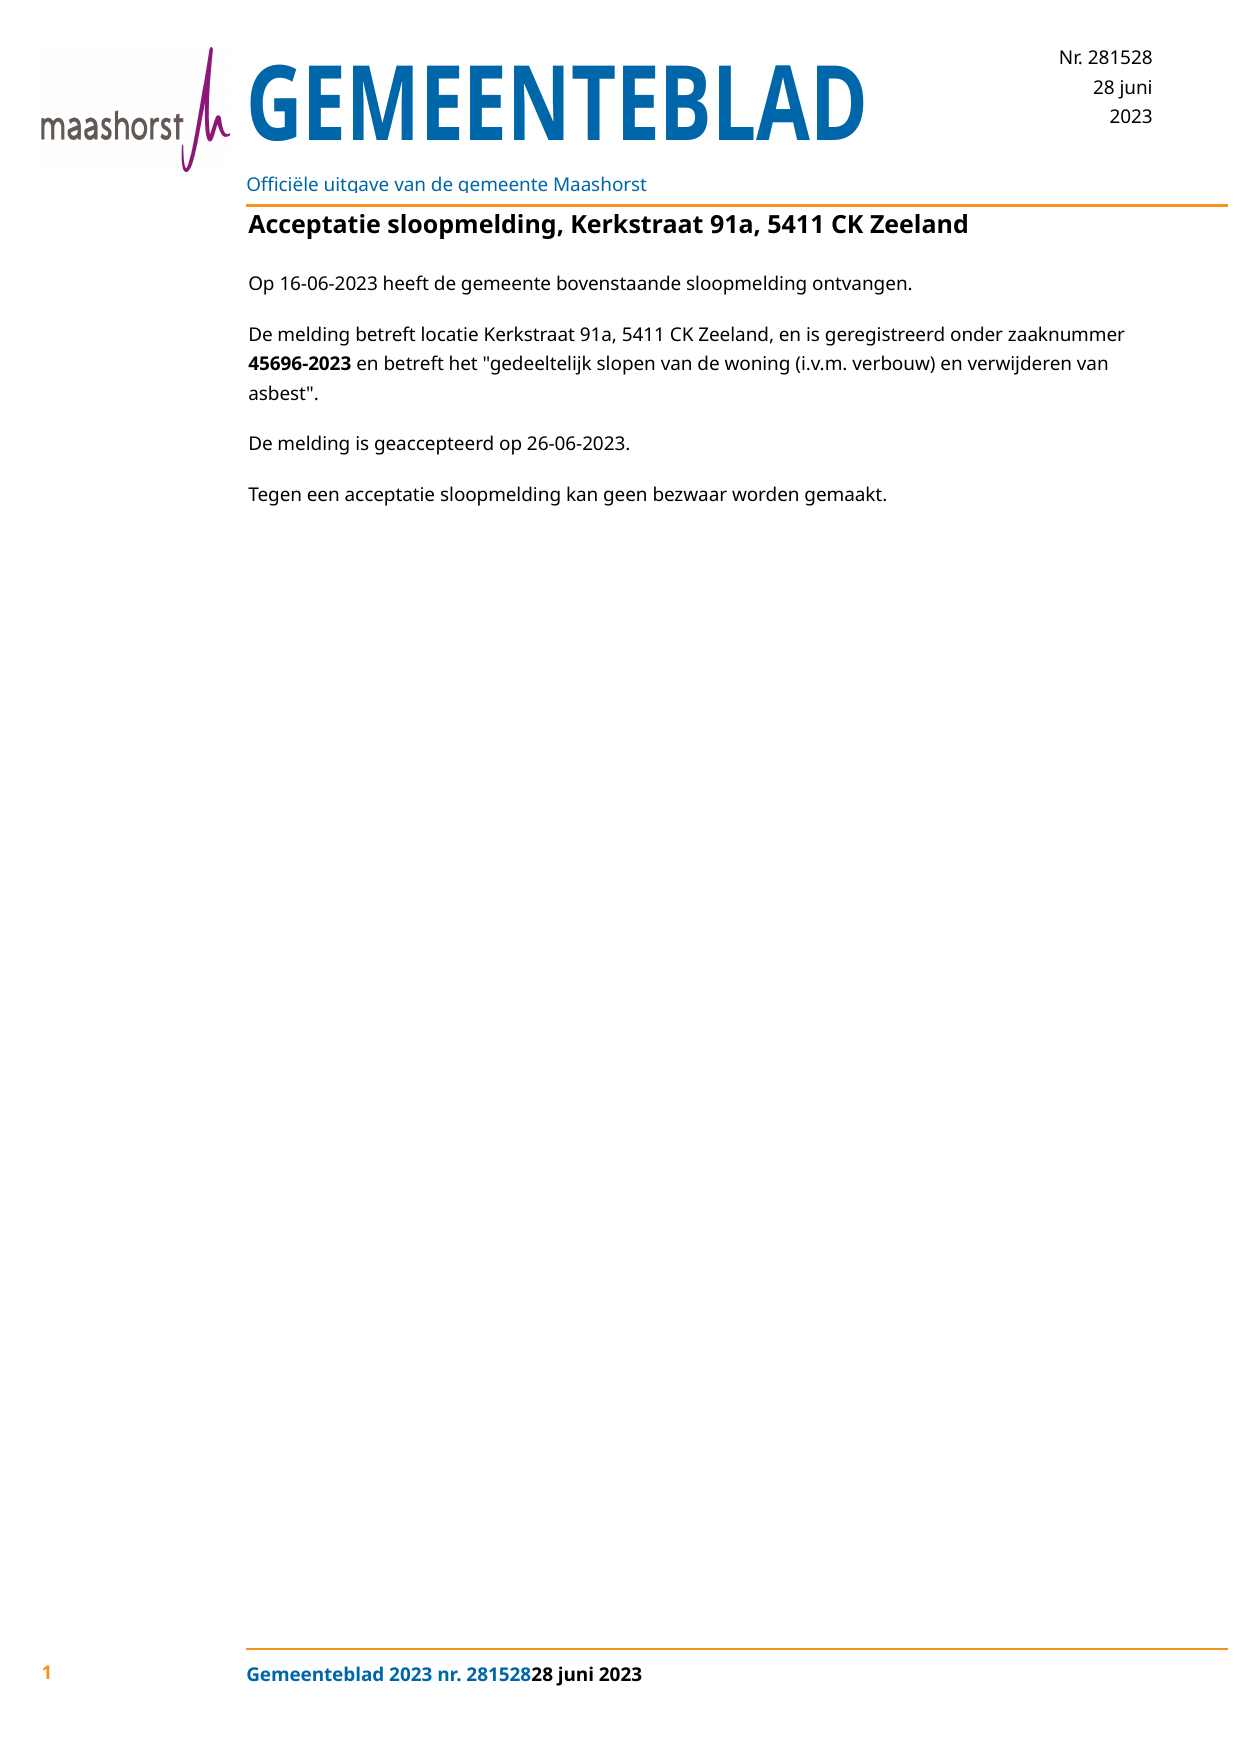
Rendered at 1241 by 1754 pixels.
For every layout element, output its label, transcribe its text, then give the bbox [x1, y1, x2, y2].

text Tegen een acceptatie sloopmelding kan geen bezwaar worden gemaakt. [248, 481, 1152, 506]
text Acceptatie sloopmelding, Kerkstraat 91a, 5411 CK Zeeland [248, 207, 1152, 241]
text Op 16-06-2023 heeft de gemeente bovenstaande sloopmelding ontvangen. [248, 270, 1152, 296]
text De melding betreft locatie Kerkstraat 91a, 5411 CK Zeeland, en is geregistreerd onder zaaknummer 45696-2023 en betreft het "gedeeltelijk slopen van de woning (i.v.m. verbouw) en verwijderen van asbest". [248, 321, 1152, 406]
text De melding is geaccepteerd op 26-06-2023. [248, 430, 1152, 456]
picture [41, 47, 231, 172]
